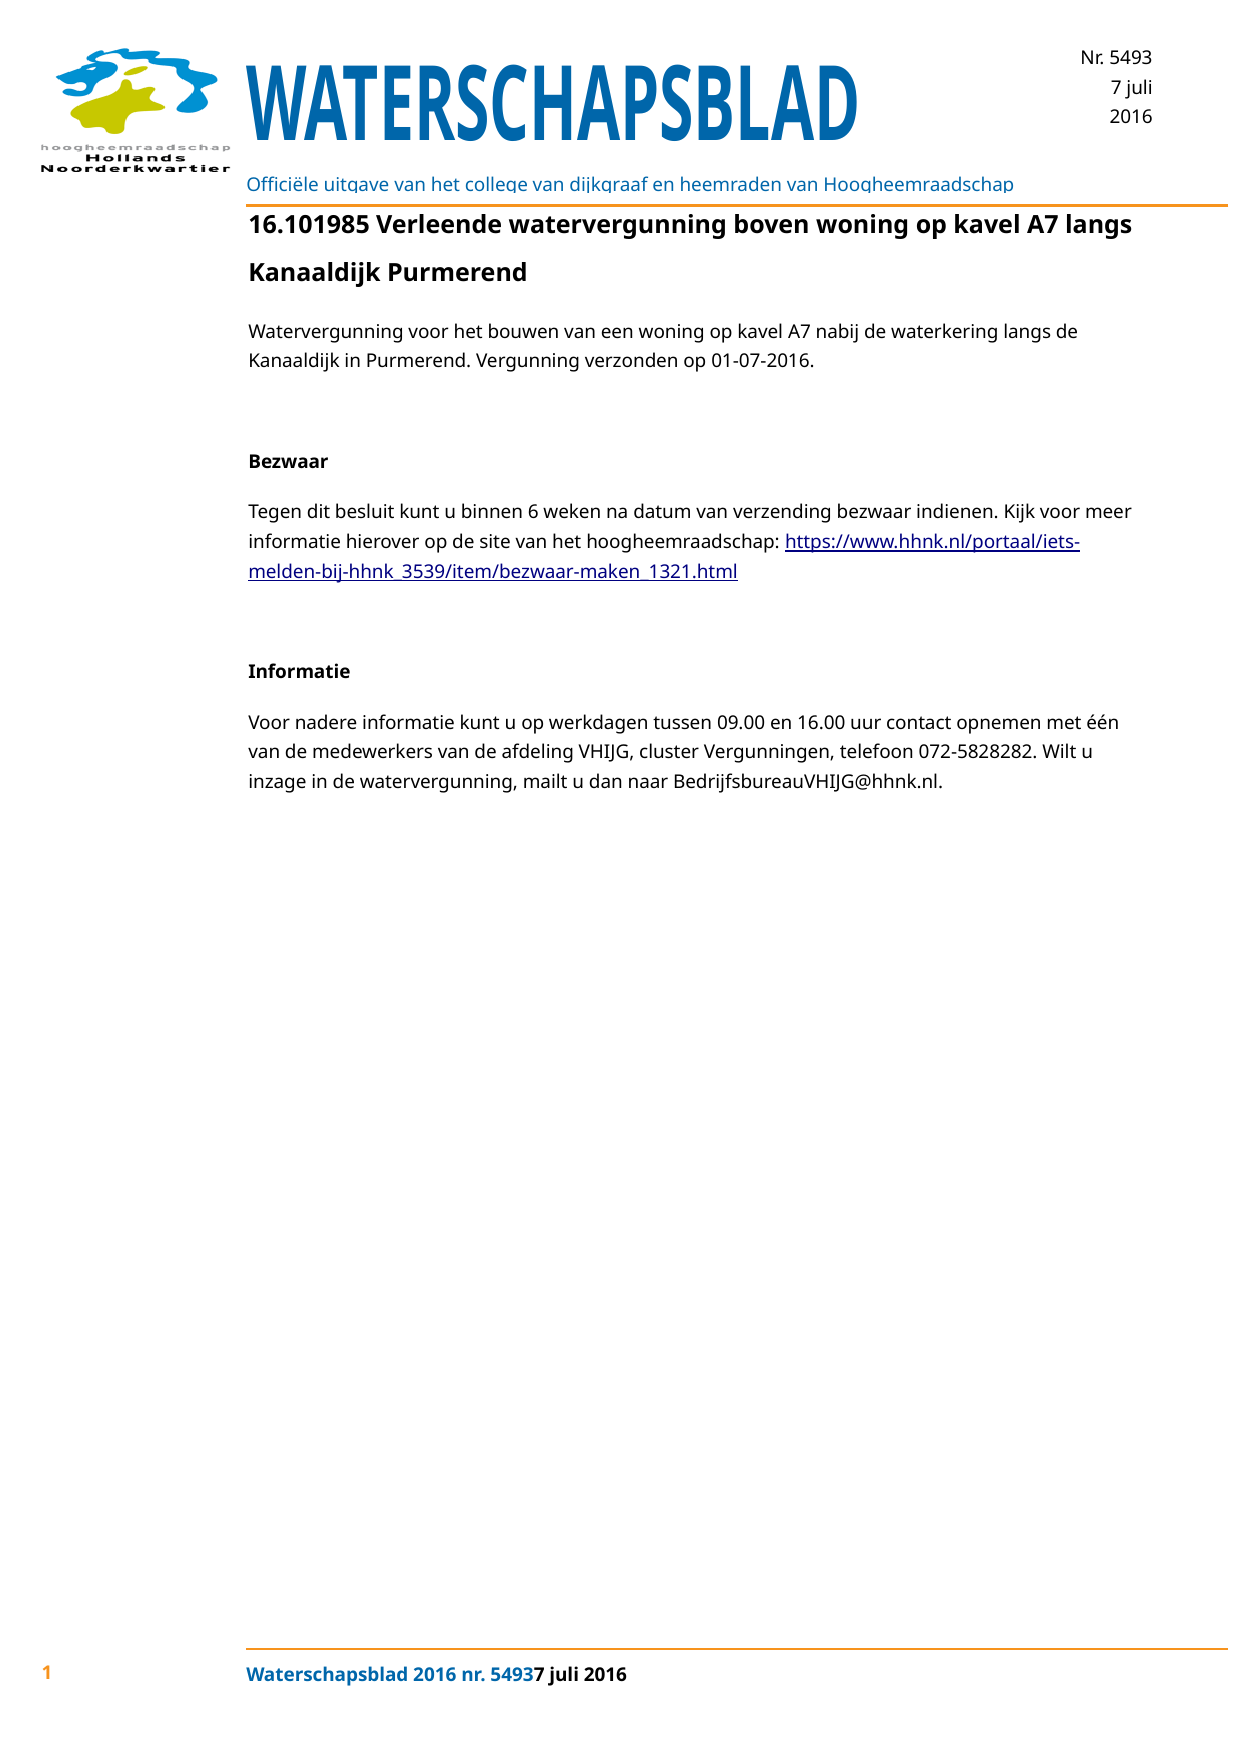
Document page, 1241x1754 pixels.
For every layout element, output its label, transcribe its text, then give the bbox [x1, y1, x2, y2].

text Watervergunning voor het bouwen van een woning op kavel A7 nabij de waterkering langs de Kanaaldijk in Purmerend. Vergunning verzonden op 01-07-2016. [248, 318, 1152, 373]
text 16.101985 Verleende watervergunning boven woning op kavel A7 langs Kanaaldijk Purmerend [248, 207, 1152, 288]
text Informatie [248, 659, 1152, 684]
picture [41, 47, 231, 172]
text Voor nadere informatie kunt u op werkdagen tussen 09.00 en 16.00 uur contact opnemen met één van de medewerkers van de afdeling VHIJG, cluster Vergunningen, telefoon 072-5828282. Wilt u inzage in de watervergunning, mailt u dan naar BedrijfsbureauVHIJG@hhnk.nl. [248, 709, 1152, 794]
text Bezwaar [248, 448, 1152, 474]
text Tegen dit besluit kunt u binnen 6 weken na datum van verzending bezwaar indienen. Kijk voor meer informatie hierover op de site van het hoogheemraadschap: https://www.hhnk.nl/portaal/iets-melden-bij-hhnk_3539/item/bezwaar-maken_1321.html [248, 499, 1152, 584]
